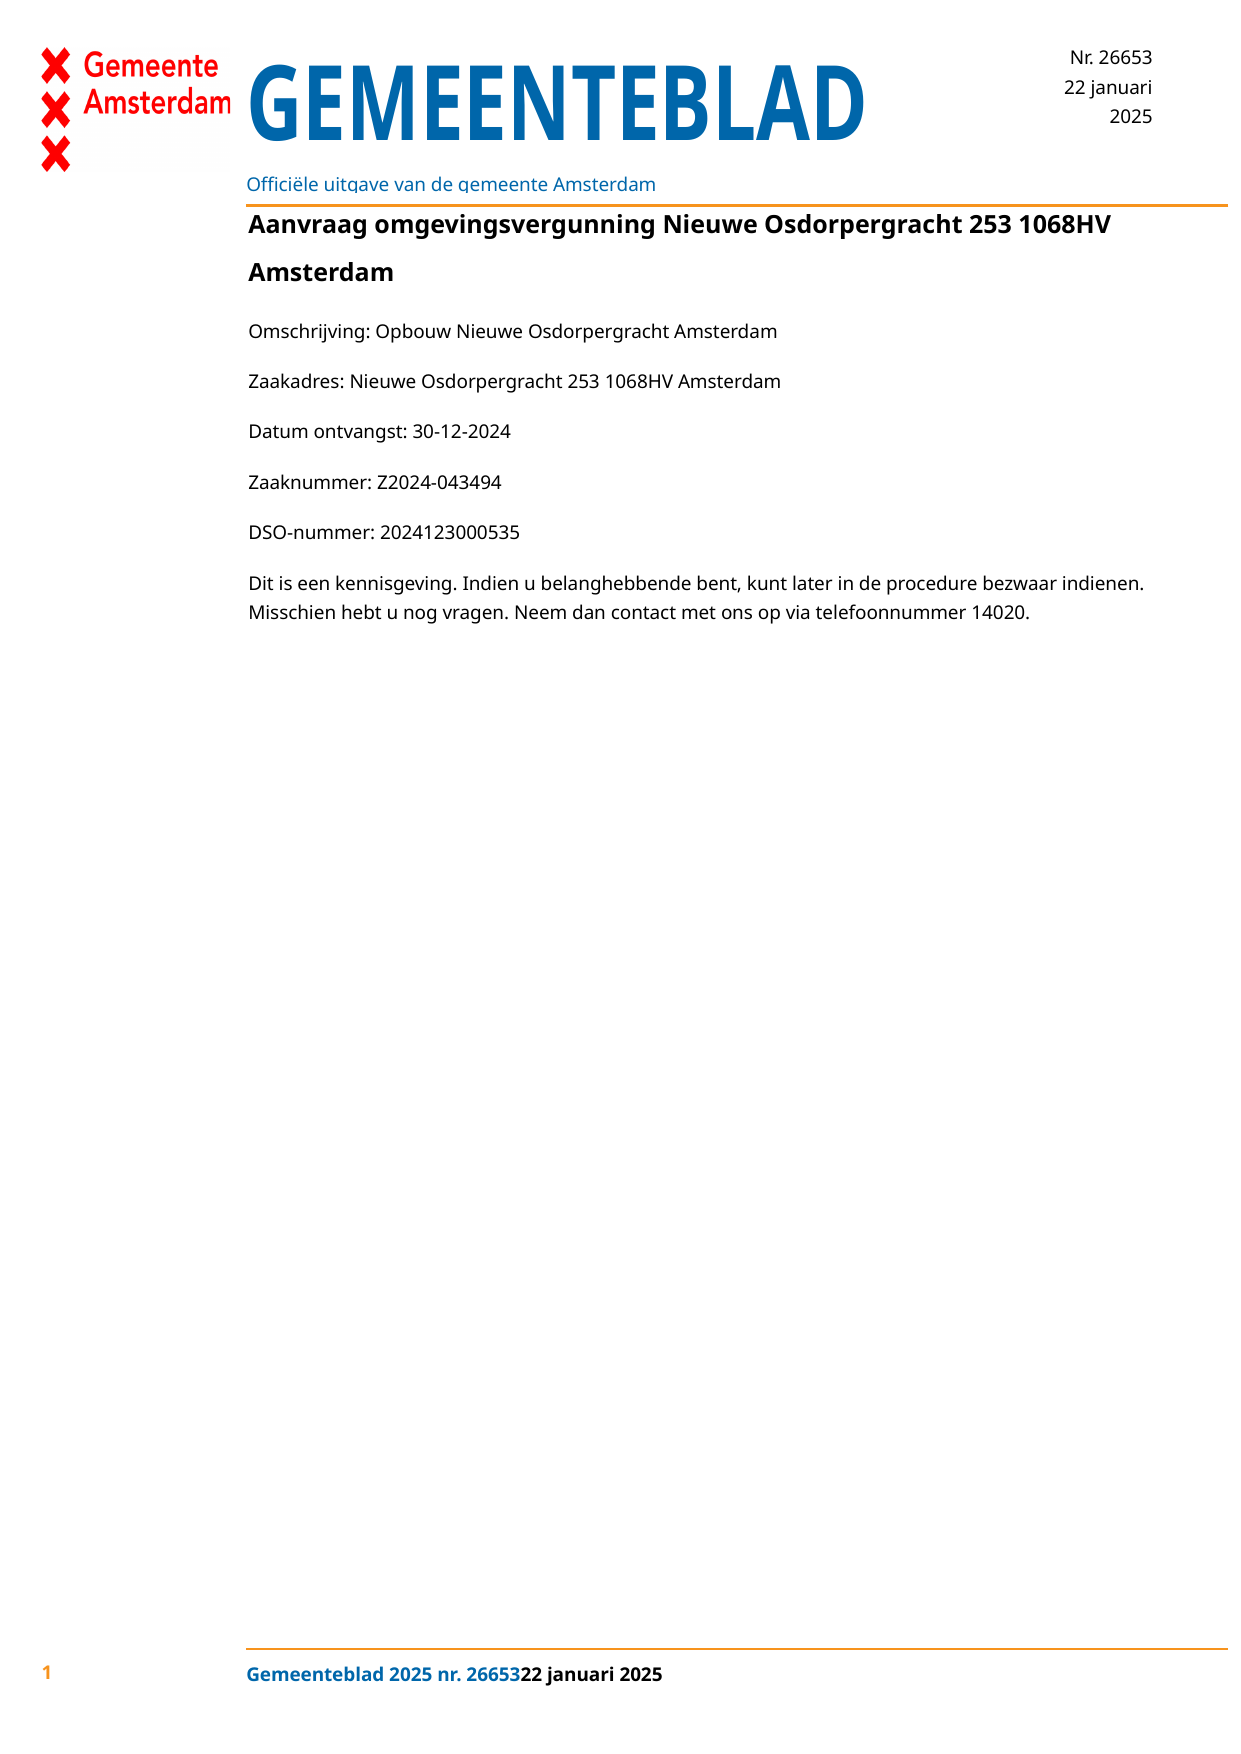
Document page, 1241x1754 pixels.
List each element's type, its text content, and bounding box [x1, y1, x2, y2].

text DSO-nummer: 2024123000535 [248, 519, 1152, 545]
picture [41, 47, 231, 172]
text Zaaknummer: Z2024-043494 [248, 469, 1152, 495]
text Datum ontvangst: 30-12-2024 [248, 419, 1152, 444]
text Dit is een kennisgeving. Indien u belanghebbende bent, kunt later in de procedure bezwaar indienen. Misschien hebt u nog vragen. Neem dan contact met ons op via telefoonnummer 14020. [248, 570, 1152, 625]
text Zaakadres: Nieuwe Osdorpergracht 253 1068HV Amsterdam [248, 368, 1152, 394]
text Omschrijving: Opbouw Nieuwe Osdorpergracht Amsterdam [248, 318, 1152, 344]
text Aanvraag omgevingsvergunning Nieuwe Osdorpergracht 253 1068HV Amsterdam [248, 207, 1152, 288]
